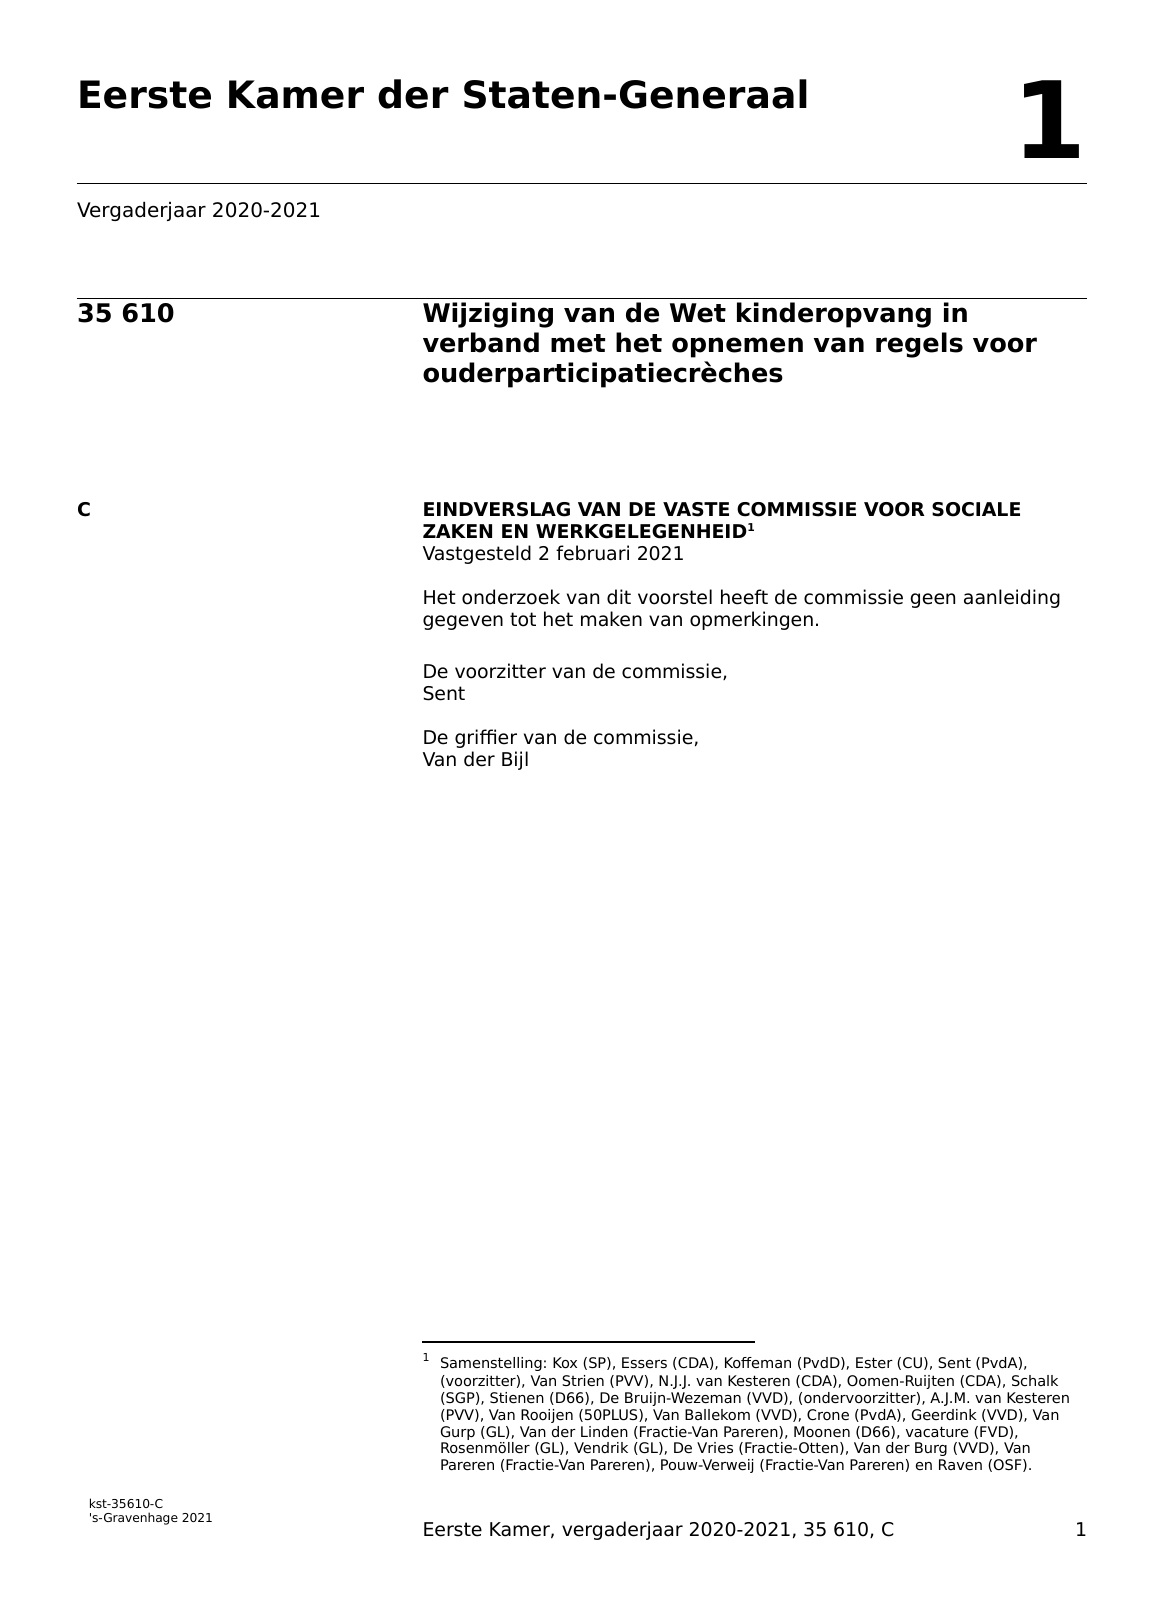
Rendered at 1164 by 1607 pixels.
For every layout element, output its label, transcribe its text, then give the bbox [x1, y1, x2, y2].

subtitle C EINDVERSLAG VAN DE VASTE COMMISSIE VOOR SOCIALE ZAKEN EN WERKGELEGENHEID [77, 499, 1087, 543]
text Het onderzoek van dit voorstel heeft de commissie geen aanleiding gegeven tot het maken van opmerkingen. [422, 587, 1087, 631]
text Samenstelling: Kox (SP), Essers (CDA), Koffeman (PvdD), Ester (CU), Sent (PvdA), (voorzitter), Van Strien (PVV), N.J.J. van Kesteren (CDA), Oomen-Ruijten (CDA), Schalk (SGP), Stienen (D66), De Bruijn-Wezeman (VVD), (ondervoorzitter), A.J.M. van Kesteren (PVV), Van Rooijen (50PLUS), Van Ballekom (VVD), Crone (PvdA), Geerdink (VVD), Van Gurp (GL), Van der Linden (Fractie-Van Pareren), Moonen (D66), vacature (FVD), Rosenmöller (GL), Vendrik (GL), De Vries (Fractie-Otten), Van der Burg (VVD), Van Pareren (Fractie-Van Pareren), Pouw-Verweij (Fractie-Van Pareren) en Raven (OSF). [422, 1351, 1087, 1474]
text 's-Gravenhage 2021 [88, 1511, 323, 1525]
text Vastgesteld 2 februari 2021 [422, 543, 1087, 565]
text kst-35610-C [88, 1497, 323, 1511]
table_header Eerste Kamer der Staten-Generaal [77, 59, 886, 183]
subtitle 35 610 Wijziging van de Wet kinderopvang in verband met het opnemen van regels voor ouderparticipatiecrèches [77, 299, 1087, 388]
table_header 1 [886, 59, 1087, 183]
text De voorzitter van de commissie, Sent [422, 661, 1087, 705]
text De griffier van de commissie, Van der Bijl [422, 727, 1087, 771]
table_cell Vergaderjaar 2020-2021 [77, 184, 1087, 298]
